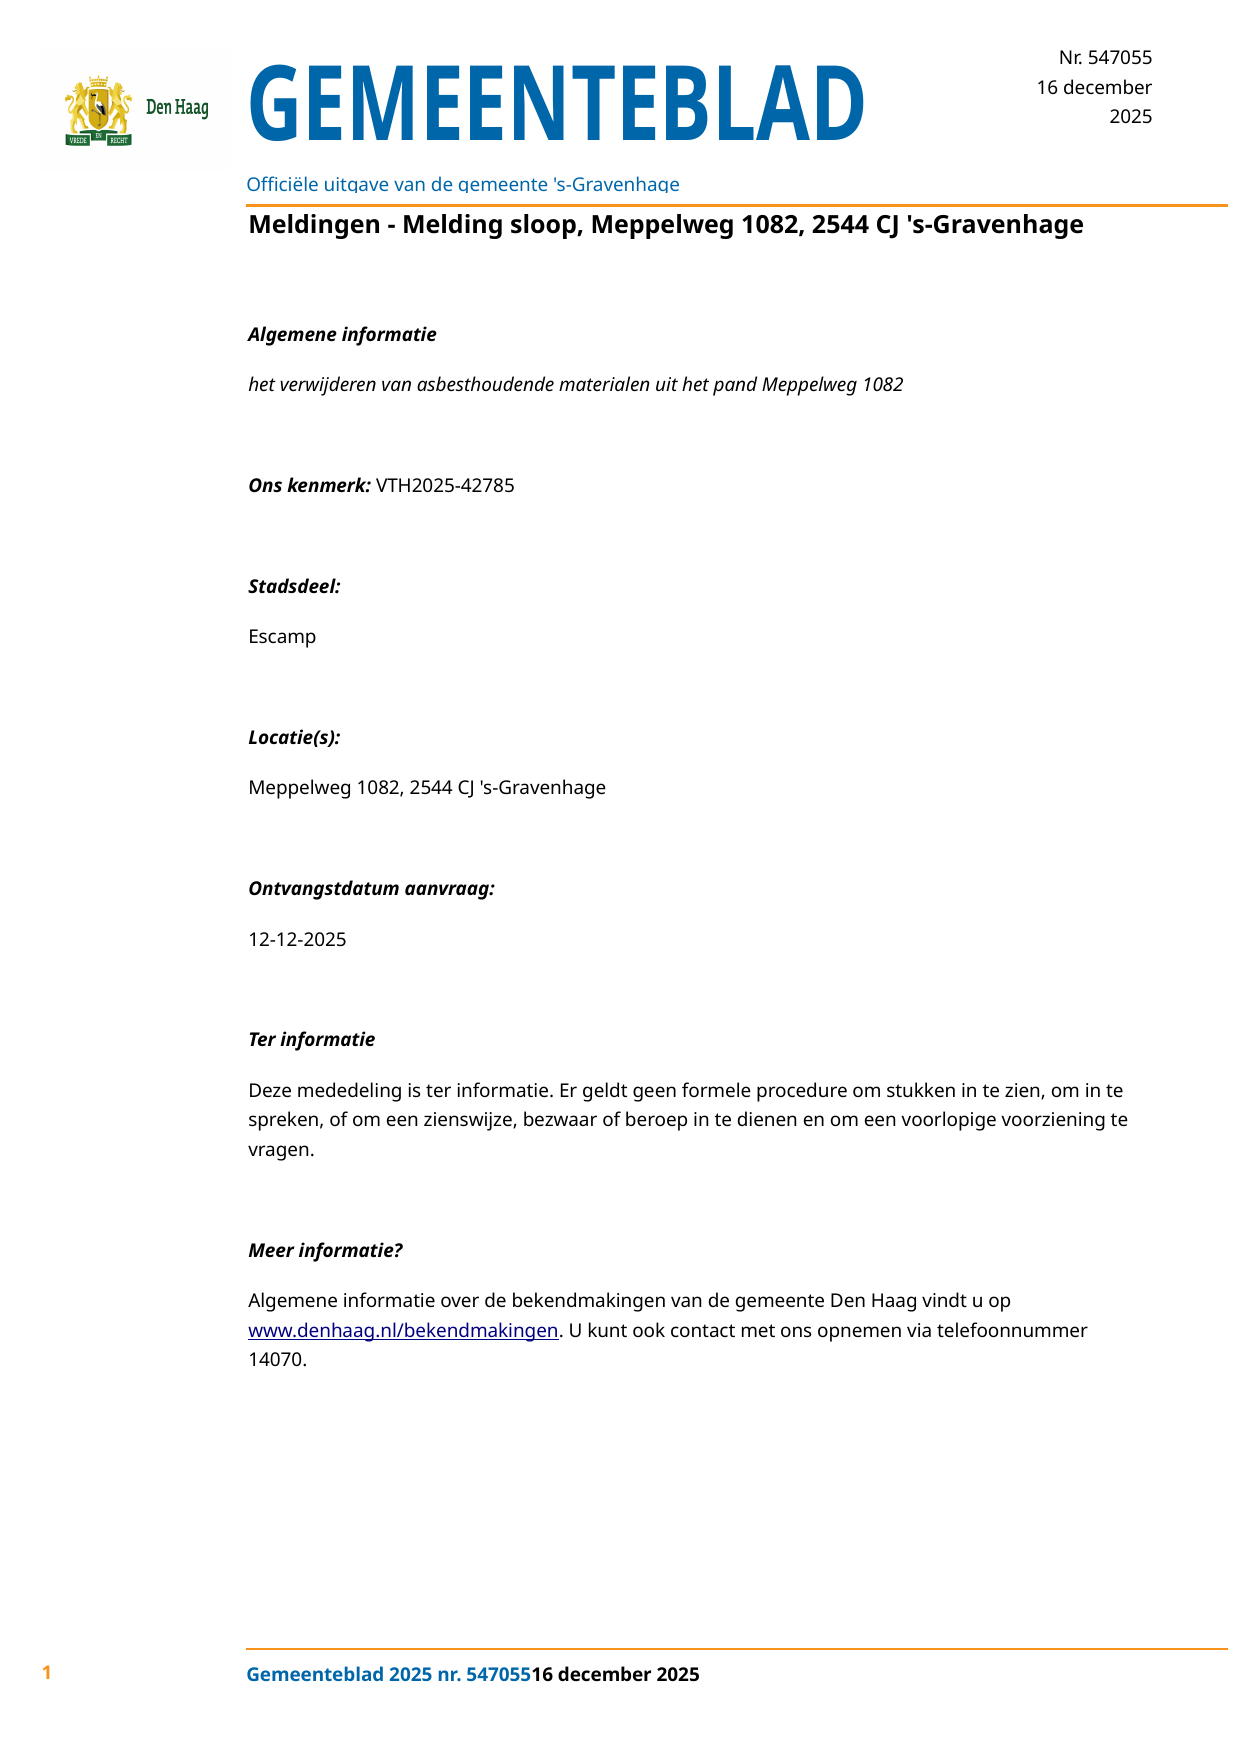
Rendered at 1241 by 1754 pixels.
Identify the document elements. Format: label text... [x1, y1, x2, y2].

text Escamp [248, 623, 1152, 649]
text Ontvangstdatum aanvraag: [248, 875, 1152, 901]
picture [41, 47, 231, 172]
text Deze mededeling is ter informatie. Er geldt geen formele procedure om stukken in te zien, om in te spreken, of om een zienswijze, bezwaar of beroep in te dienen en om een voorlopige voorziening te vragen. [248, 1077, 1152, 1162]
text Stadsdeel: [248, 573, 1152, 598]
text Meer informatie? [248, 1237, 1152, 1263]
text Locatie(s): [248, 724, 1152, 750]
text Algemene informatie over de bekendmakingen van de gemeente Den Haag vindt u op www.denhaag.nl/bekendmakingen. U kunt ook contact met ons opnemen via telefoonnummer 14070. [248, 1287, 1152, 1372]
text het verwijderen van asbesthoudende materialen uit het pand Meppelweg 1082 [248, 371, 1152, 397]
text Meppelweg 1082, 2544 CJ 's-Gravenhage [248, 774, 1152, 800]
text Ter informatie [248, 1027, 1152, 1052]
text Ons kenmerk: VTH2025-42785 [248, 472, 1152, 498]
text Algemene informatie [248, 321, 1152, 346]
text Meldingen - Melding sloop, Meppelweg 1082, 2544 CJ 's-Gravenhage [248, 207, 1152, 241]
text 12-12-2025 [248, 926, 1152, 951]
